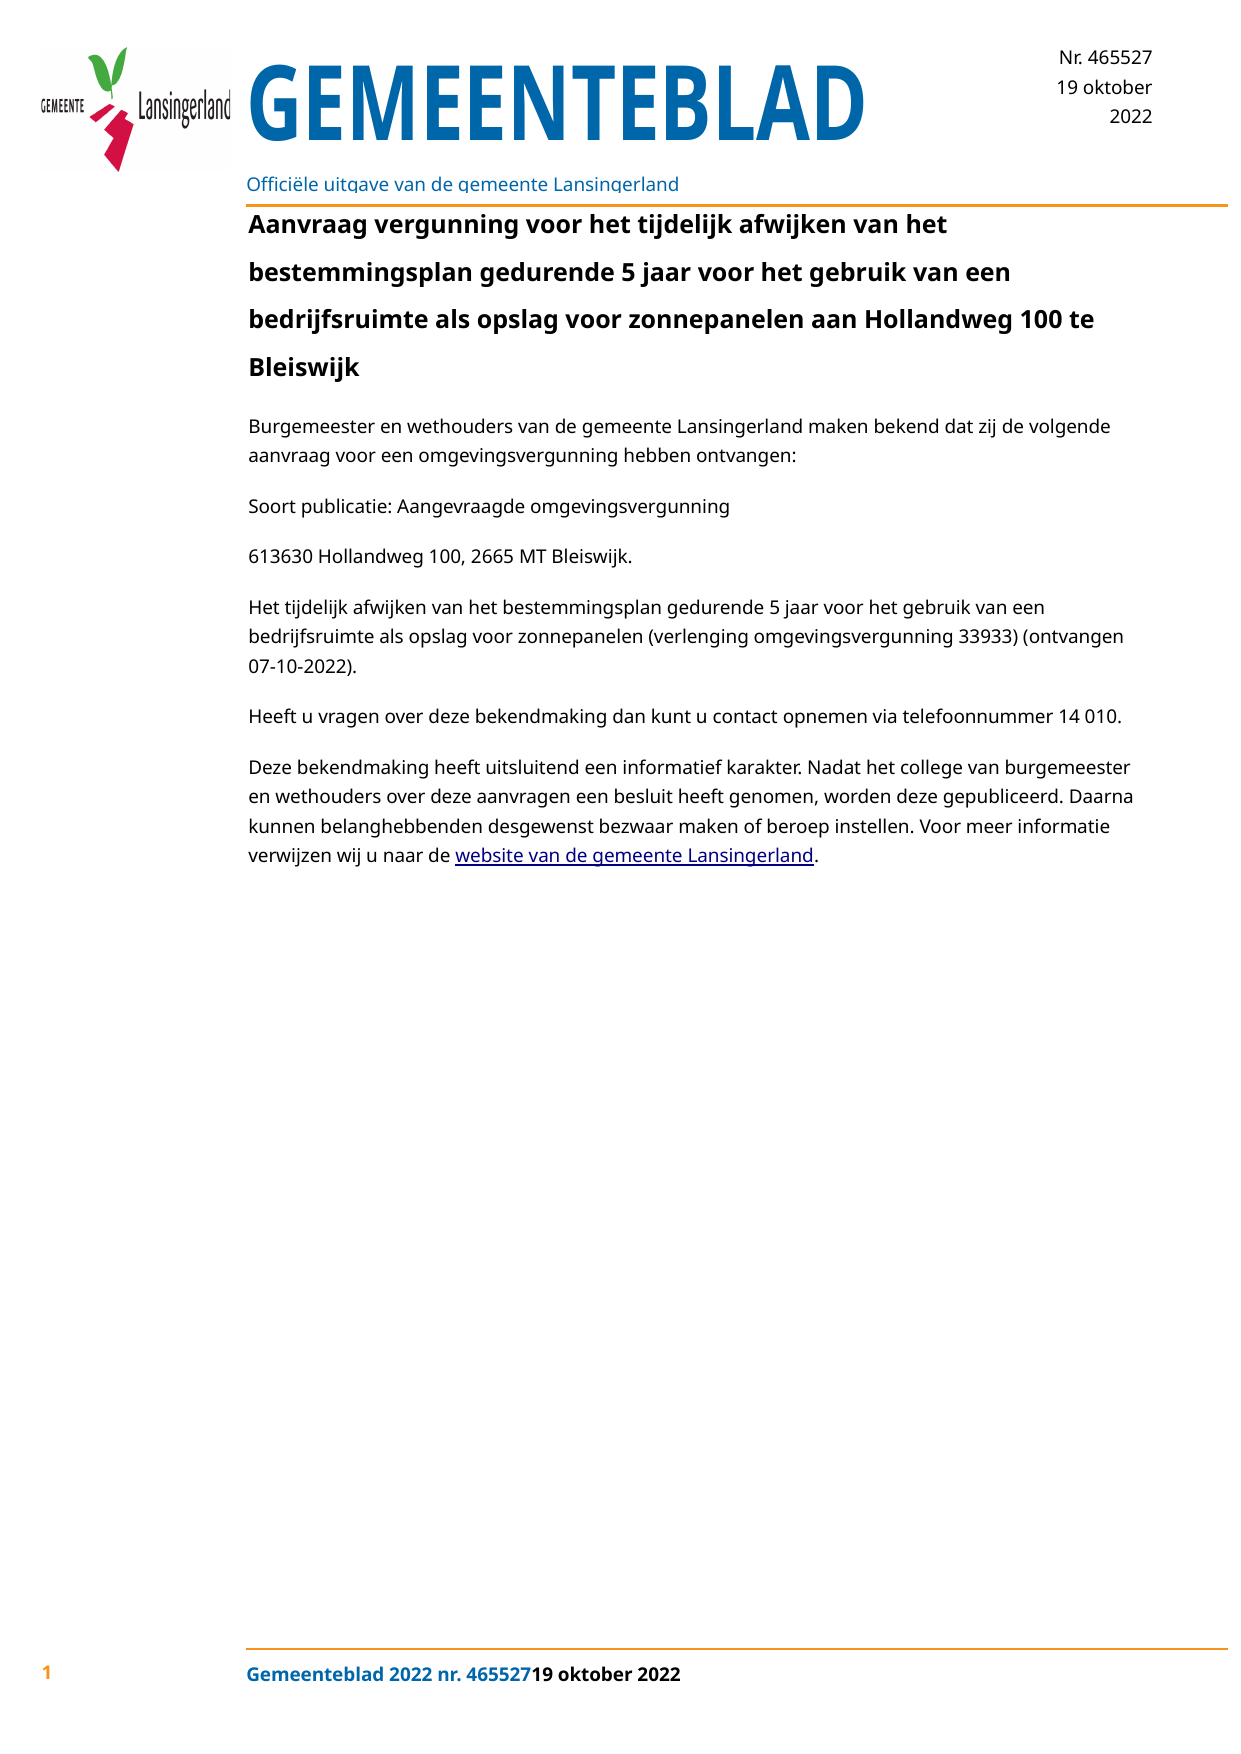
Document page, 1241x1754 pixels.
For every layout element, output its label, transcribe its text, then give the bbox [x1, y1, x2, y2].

text Het tijdelijk afwijken van het bestemmingsplan gedurende 5 jaar voor het gebruik van een bedrijfsruimte als opslag voor zonnepanelen (verlenging omgevingsvergunning 33933) (ontvangen 07-10-2022). [248, 594, 1152, 679]
text Deze bekendmaking heeft uitsluitend een informatief karakter. Nadat het college van burgemeester en wethouders over deze aanvragen een besluit heeft genomen, worden deze gepubliceerd. Daarna kunnen belanghebbenden desgewenst bezwaar maken of beroep instellen. Voor meer informatie verwijzen wij u naar de website van de gemeente Lansingerland. [248, 754, 1152, 868]
text Soort publicatie: Aangevraagde omgevingsvergunning [248, 493, 1152, 519]
text Burgemeester en wethouders van de gemeente Lansingerland maken bekend dat zij de volgende aanvraag voor een omgevingsvergunning hebben ontvangen: [248, 413, 1152, 468]
text Aanvraag vergunning voor het tijdelijk afwijken van het bestemmingsplan gedurende 5 jaar voor het gebruik van een bedrijfsruimte als opslag voor zonnepanelen aan Hollandweg 100 te Bleiswijk [248, 207, 1152, 384]
picture [41, 47, 231, 172]
text 613630 Hollandweg 100, 2665 MT Bleiswijk. [248, 543, 1152, 569]
text Heeft u vragen over deze bekendmaking dan kunt u contact opnemen via telefoonnummer 14 010. [248, 703, 1152, 729]
